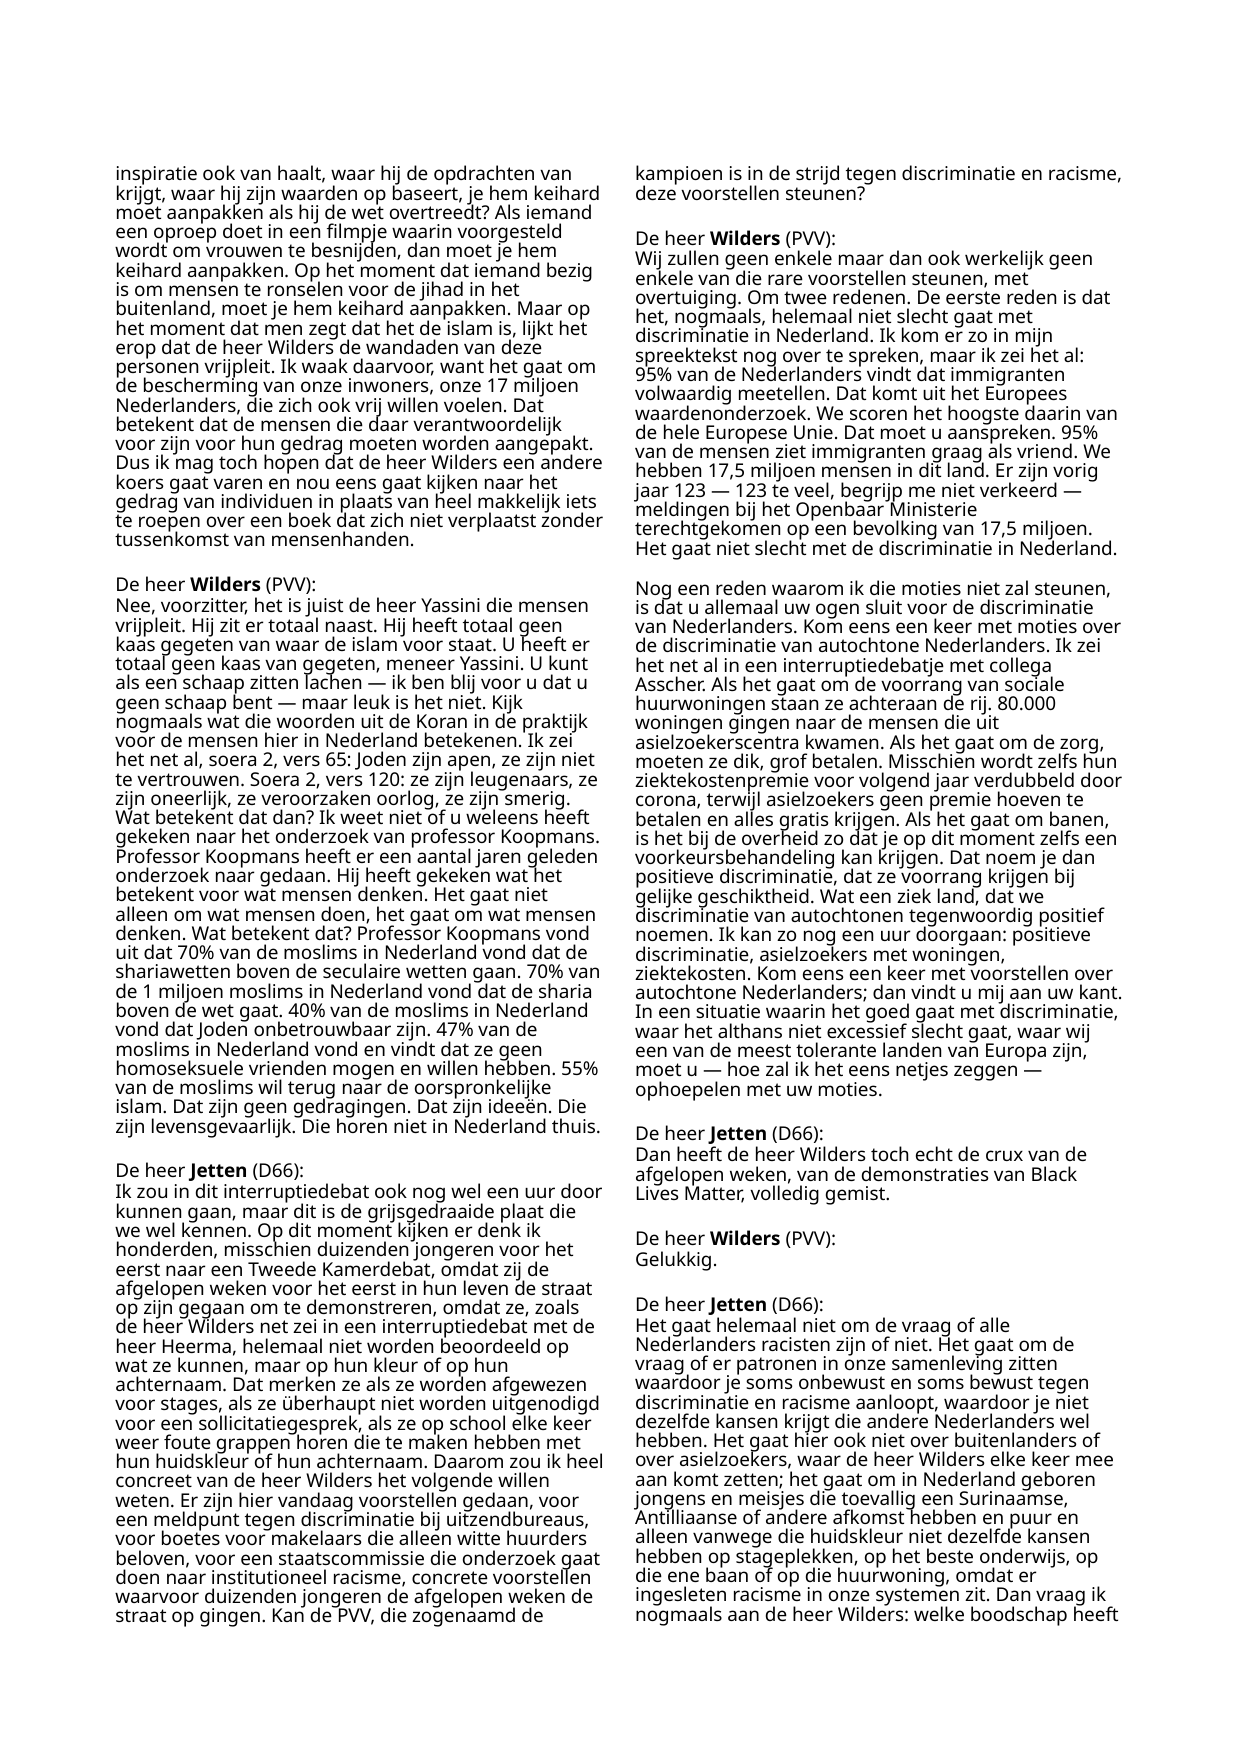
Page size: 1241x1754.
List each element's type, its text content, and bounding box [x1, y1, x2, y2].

text De heer Wilders (PVV): [115, 572, 605, 597]
text Ik zou in dit interruptiedebat ook nog wel een uur door kunnen gaan, maar dit is de grijsgedraaide plaat die we wel kennen. Op dit moment kijken er denk ik honderden, misschien duizenden jongeren voor het eerst naar een Tweede Kamerdebat, omdat zij de afgelopen weken voor het eerst in hun leven de straat op zijn gegaan om te demonstreren, omdat ze, zoals de heer Wilders net zei in een interruptiedebat met de heer Heerma, helemaal niet worden beoordeeld op wat ze kunnen, maar op hun kleur of op hun achternaam. Dat merken ze als ze worden afgewezen voor stages, als ze überhaupt niet worden uitgenodigd voor een sollicitatiegesprek, als ze op school elke keer weer foute grappen horen die te maken hebben met hun huidskleur of hun achternaam. Daarom zou ik heel concreet van de heer Wilders het volgende willen weten. Er zijn hier vandaag voorstellen gedaan, voor een meldpunt tegen discriminatie bij uitzendbureaus, voor boetes voor makelaars die alleen witte huurders beloven, voor een staatscommissie die onderzoek gaat doen naar institutioneel racisme, concrete voorstellen waarvoor duizenden jongeren de afgelopen weken de straat op gingen. Kan de PVV, die zogenaamd de [115, 1183, 605, 1627]
text De heer Wilders (PVV): [635, 1225, 1125, 1251]
text inspiratie ook van haalt, waar hij de opdrachten van krijgt, waar hij zijn waarden op baseert, je hem keihard moet aanpakken als hij de wet overtreedt? Als iemand een oproep doet in een filmpje waarin voorgesteld wordt om vrouwen te besnijden, dan moet je hem keihard aanpakken. Op het moment dat iemand bezig is om mensen te ronselen voor de jihad in het buitenland, moet je hem keihard aanpakken. Maar op het moment dat men zegt dat het de islam is, lijkt het erop dat de heer Wilders de wandaden van deze personen vrijpleit. Ik waak daarvoor, want het gaat om de bescherming van onze inwoners, onze 17 miljoen Nederlanders, die zich ook vrij willen voelen. Dat betekent dat de mensen die daar verantwoordelijk voor zijn voor hun gedrag moeten worden aangepakt. Dus ik mag toch hopen dat de heer Wilders een andere koers gaat varen en nou eens gaat kijken naar het gedrag van individuen in plaats van heel makkelijk iets te roepen over een boek dat zich niet verplaatst zonder tussenkomst van mensenhanden. [115, 165, 605, 551]
text De heer Wilders (PVV): [635, 225, 1125, 250]
text Het gaat helemaal niet om de vraag of alle Nederlanders racisten zijn of niet. Het gaat om de vraag of er patronen in onze samenleving zitten waardoor je soms onbewust en soms bewust tegen discriminatie en racisme aanloopt, waardoor je niet dezelfde kansen krijgt die andere Nederlanders wel hebben. Het gaat hier ook niet over buitenlanders of over asielzoekers, waar de heer Wilders elke keer mee aan komt zetten; het gaat om in Nederland geboren jongens en meisjes die toevallig een Surinaamse, Antilliaanse of andere afkomst hebben en puur en alleen vanwege die huidskleur niet dezelfde kansen hebben op stageplekken, op het beste onderwijs, op die ene baan of op die huurwoning, omdat er ingesleten racisme in onze systemen zit. Dan vraag ik nogmaals aan de heer Wilders: welke boodschap heeft [635, 1317, 1125, 1625]
text Dan heeft de heer Wilders toch echt de crux van de afgelopen weken, van de demonstraties van Black Lives Matter, volledig gemist. [635, 1146, 1125, 1204]
text Gelukkig. [635, 1251, 1125, 1270]
text kampioen is in de strijd tegen discriminatie en racisme, deze voorstellen steunen? [635, 165, 1125, 204]
text Nee, voorzitter, het is juist de heer Yassini die mensen vrijpleit. Hij zit er totaal naast. Hij heeft totaal geen kaas gegeten van waar de islam voor staat. U heeft er totaal geen kaas van gegeten, meneer Yassini. U kunt als een schaap zitten lachen — ik ben blij voor u dat u geen schaap bent — maar leuk is het niet. Kijk nogmaals wat die woorden uit de Koran in de praktijk voor de mensen hier in Nederland betekenen. Ik zei het net al, soera 2, vers 65: Joden zijn apen, ze zijn niet te vertrouwen. Soera 2, vers 120: ze zijn leugenaars, ze zijn oneerlijk, ze veroorzaken oorlog, ze zijn smerig. Wat betekent dat dan? Ik weet niet of u weleens heeft gekeken naar het onderzoek van professor Koopmans. Professor Koopmans heeft er een aantal jaren geleden onderzoek naar gedaan. Hij heeft gekeken wat het betekent voor wat mensen denken. Het gaat niet alleen om wat mensen doen, het gaat om wat mensen denken. Wat betekent dat? Professor Koopmans vond uit dat 70% van de moslims in Nederland vond dat de shariawetten boven de seculaire wetten gaan. 70% van de 1 miljoen moslims in Nederland vond dat de sharia boven de wet gaat. 40% van de moslims in Nederland vond dat Joden onbetrouwbaar zijn. 47% van de moslims in Nederland vond en vindt dat ze geen homoseksuele vrienden mogen en willen hebben. 55% van de moslims wil terug naar de oorspronkelijke islam. Dat zijn geen gedragingen. Dat zijn ideeën. Die zijn levensgevaarlijk. Die horen niet in Nederland thuis. [115, 597, 605, 1137]
text De heer Jetten (D66): [635, 1291, 1125, 1317]
text De heer Jetten (D66): [115, 1158, 605, 1183]
text Nog een reden waarom ik die moties niet zal steunen, is dat u allemaal uw ogen sluit voor de discriminatie van Nederlanders. Kom eens een keer met moties over de discriminatie van autochtone Nederlanders. Ik zei het net al in een interruptiedebatje met collega Asscher. Als het gaat om de voorrang van sociale huurwoningen staan ze achteraan de rij. 80.000 woningen gingen naar de mensen die uit asielzoekerscentra kwamen. Als het gaat om de zorg, moeten ze dik, grof betalen. Misschien wordt zelfs hun ziektekostenpremie voor volgend jaar verdubbeld door corona, terwijl asielzoekers geen premie hoeven te betalen en alles gratis krijgen. Als het gaat om banen, is het bij de overheid zo dat je op dit moment zelfs een voorkeursbehandeling kan krijgen. Dat noem je dan positieve discriminatie, dat ze voorrang krijgen bij gelijke geschiktheid. Wat een ziek land, dat we discriminatie van autochtonen tegenwoordig positief noemen. Ik kan zo nog een uur doorgaan: positieve discriminatie, asielzoekers met woningen, ziektekosten. Kom eens een keer met voorstellen over autochtone Nederlanders; dan vindt u mij aan uw kant. In een situatie waarin het goed gaat met discriminatie, waar het althans niet excessief slecht gaat, waar wij een van de meest tolerante landen van Europa zijn, moet u — hoe zal ik het eens netjes zeggen — ophoepelen met uw moties. [635, 579, 1125, 1100]
text Wij zullen geen enkele maar dan ook werkelijk geen enkele van die rare voorstellen steunen, met overtuiging. Om twee redenen. De eerste reden is dat het, nogmaals, helemaal niet slecht gaat met discriminatie in Nederland. Ik kom er zo in mijn spreektekst nog over te spreken, maar ik zei het al: 95% van de Nederlanders vindt dat immigranten volwaardig meetellen. Dat komt uit het Europees waardenonderzoek. We scoren het hoogste daarin van de hele Europese Unie. Dat moet u aanspreken. 95% van de mensen ziet immigranten graag als vriend. We hebben 17,5 miljoen mensen in dit land. Er zijn vorig jaar 123 — 123 te veel, begrijp me niet verkeerd — meldingen bij het Openbaar Ministerie terechtgekomen op een bevolking van 17,5 miljoen. Het gaat niet slecht met de discriminatie in Nederland. [635, 250, 1125, 559]
text De heer Jetten (D66): [635, 1121, 1125, 1146]
